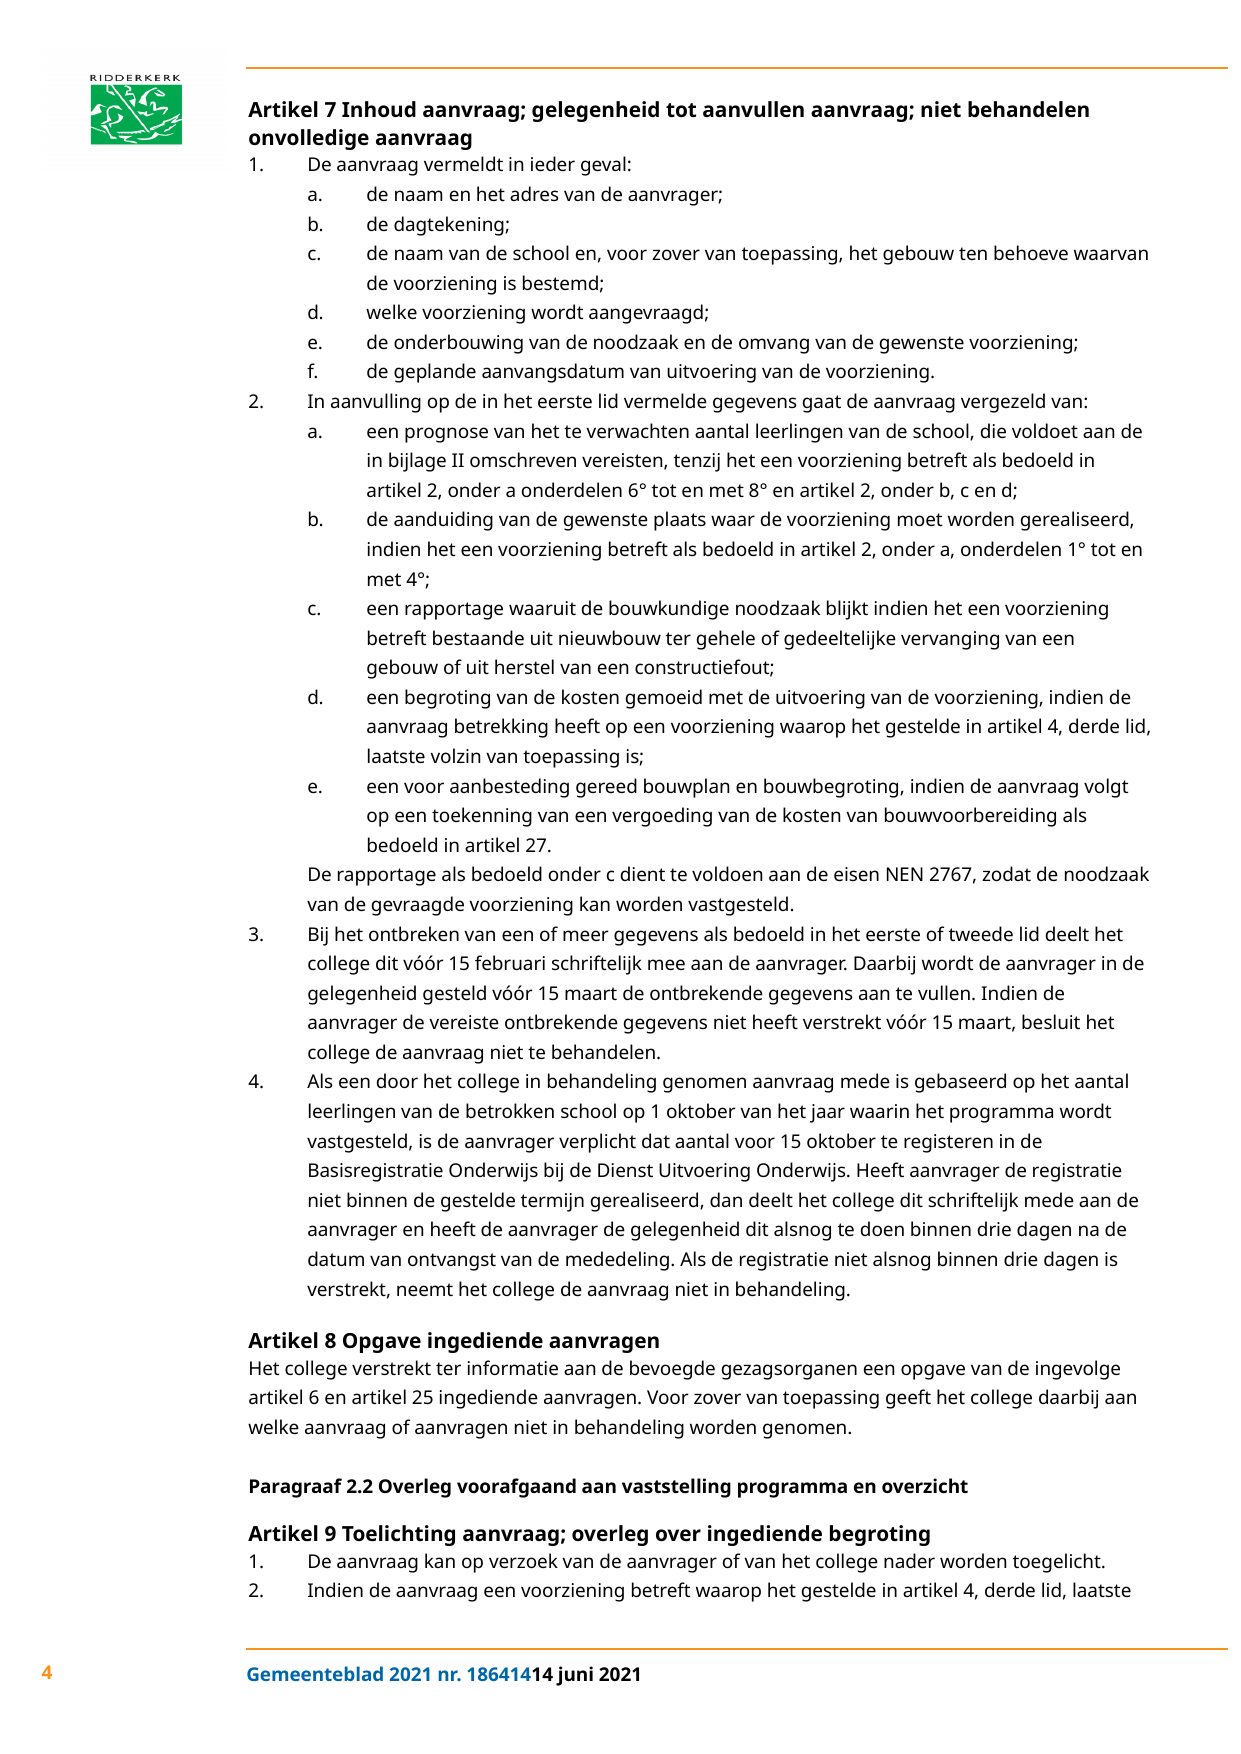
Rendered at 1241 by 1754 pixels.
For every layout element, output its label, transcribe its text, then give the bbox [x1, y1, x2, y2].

list de naam van de school en, voor zover van toepassing, het gebouw ten behoeve waarvan de voorziening is bestemd; [307, 240, 1152, 296]
list een prognose van het te verwachten aantal leerlingen van de school, die voldoet aan de in bijlage II omschreven vereisten, tenzij het een voorziening betreft als bedoeld in artikel 2, onder a onderdelen 6° tot en met 8° en artikel 2, onder b, c en d; [307, 418, 1152, 503]
text Het college verstrekt ter informatie aan de bevoegde gezagsorganen een opgave van de ingevolge artikel 6 en artikel 25 ingediende aanvragen. Voor zover van toepassing geeft het college daarbij aan welke aanvraag of aanvragen niet in behandeling worden genomen. [248, 1355, 1152, 1439]
list de naam en het adres van de aanvrager; [307, 181, 1152, 207]
list de dagtekening; [307, 211, 1152, 237]
text Artikel 8 Opgave ingediende aanvragen [248, 1326, 1152, 1355]
list de onderbouwing van de noodzaak en de omvang van de gewenste voorziening; [307, 329, 1152, 355]
list een begroting van de kosten gemoeid met de uitvoering van de voorziening, indien de aanvraag betrekking heeft op een voorziening waarop het gestelde in artikel 4, derde lid, laatste volzin van toepassing is; [307, 684, 1152, 769]
list de aanduiding van de gewenste plaats waar de voorziening moet worden gerealiseerd, indien het een voorziening betreft als bedoeld in artikel 2, onder a, onderdelen 1° tot en met 4°; [307, 507, 1152, 592]
list een rapportage waaruit de bouwkundige noodzaak blijkt indien het een voorziening betreft bestaande uit nieuwbouw ter gehele of gedeeltelijke vervanging van een gebouw of uit herstel van een constructiefout; [307, 595, 1152, 680]
list Als een door het college in behandeling genomen aanvraag mede is gebaseerd op het aantal leerlingen van de betrokken school op 1 oktober van het jaar waarin het programma wordt vastgesteld, is de aanvrager verplicht dat aantal voor 15 oktober te registeren in de Basisregistratie Onderwijs bij de Dienst Uitvoering Onderwijs. Heeft aanvrager de registratie niet binnen de gestelde termijn gerealiseerd, dan deelt het college dit schriftelijk mede aan de aanvrager en heeft de aanvrager de gelegenheid dit alsnog te doen binnen drie dagen na de datum van ontvangst van de mededeling. Als de registratie niet alsnog binnen drie dagen is verstrekt, neemt het college de aanvraag niet in behandeling. [248, 1069, 1152, 1302]
list Bij het ontbreken van een of meer gegevens als bedoeld in het eerste of tweede lid deelt het college dit vóór 15 februari schriftelijk mee aan de aanvrager. Daarbij wordt de aanvrager in de gelegenheid gesteld vóór 15 maart de ontbrekende gegevens aan te vullen. Indien de aanvrager de vereiste ontbrekende gegevens niet heeft verstrekt vóór 15 maart, besluit het college de aanvraag niet te behandelen. [248, 921, 1152, 1065]
text Artikel 9 Toelichting aanvraag; overleg over ingediende begroting [248, 1519, 1152, 1548]
text Artikel 7 Inhoud aanvraag; gelegenheid tot aanvullen aanvraag; niet behandelen onvolledige aanvraag [248, 95, 1152, 152]
list De rapportage als bedoeld onder c dient te voldoen aan de eisen NEN 2767, zodat de noodzaak van de gevraagde voorziening kan worden vastgesteld. [248, 862, 1152, 917]
text Paragraaf 2.2 Overleg voorafgaand aan vaststelling programma en overzicht [248, 1473, 1152, 1499]
list welke voorziening wordt aangevraagd; [307, 299, 1152, 325]
list de geplande aanvangsdatum van uitvoering van de voorziening. [307, 359, 1152, 384]
list De aanvraag kan op verzoek van de aanvrager of van het college nader worden toegelicht. [248, 1548, 1152, 1574]
list In aanvulling op de in het eerste lid vermelde gegevens gaat de aanvraag vergezeld van: [248, 388, 1152, 414]
list De aanvraag vermeldt in ieder geval: [248, 152, 1152, 177]
list Indien de aanvraag een voorziening betreft waarop het gestelde in artikel 4, derde lid, laatste [248, 1578, 1152, 1603]
list een voor aanbesteding gereed bouwplan en bouwbegroting, indien de aanvraag volgt op een toekenning van een vergoeding van de kosten van bouwvoorbereiding als bedoeld in artikel 27. [307, 773, 1152, 858]
picture [41, 47, 231, 172]
